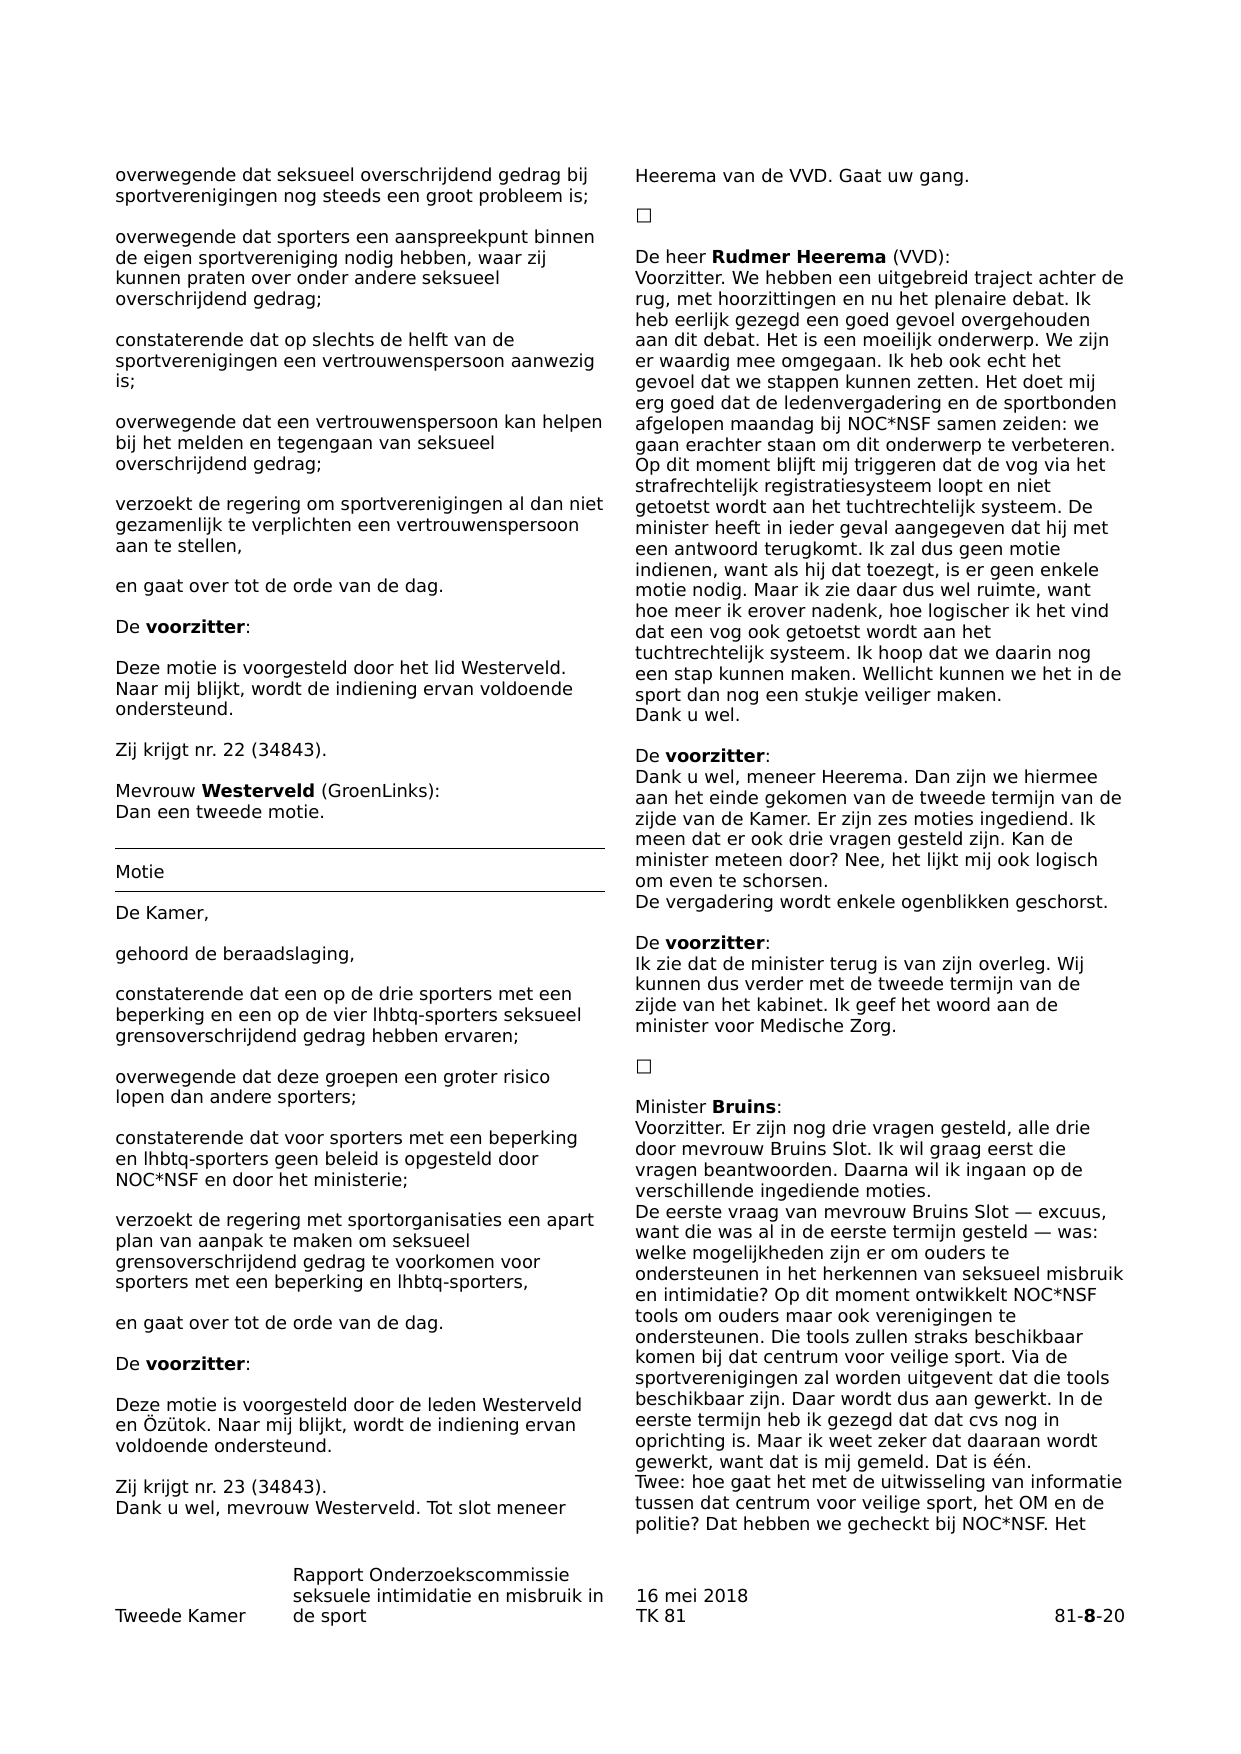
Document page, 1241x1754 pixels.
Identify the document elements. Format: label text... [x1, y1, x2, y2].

text Dank u wel. [635, 705, 1125, 726]
text ⬜ [635, 206, 1125, 227]
text De voorzitter: [635, 932, 1125, 953]
text ⬜ [635, 1057, 1125, 1077]
text overwegende dat deze groepen een groter risico lopen dan andere sporters; [115, 1066, 605, 1108]
text De eerste vraag van mevrouw Bruins Slot — excuus, want die was al in de eerste termijn gesteld — was: welke mogelijkheden zijn er om ouders te ondersteunen in het herkennen van seksueel misbruik en intimidatie? Op dit moment ontwikkelt NOC*NSF tools om ouders maar ook verenigingen te ondersteunen. Die tools zullen straks beschikbaar komen bij dat centrum voor veilige sport. Via de sportverenigingen zal worden uitgevent dat die tools beschikbaar zijn. Daar wordt dus aan gewerkt. In de eerste termijn heb ik gezegd dat dat cvs nog in oprichting is. Maar ik weet zeker dat daaraan wordt gewerkt, want dat is mij gemeld. Dat is één. [635, 1201, 1125, 1472]
text overwegende dat sporters een aanspreekpunt binnen de eigen sportvereniging nodig hebben, waar zij kunnen praten over onder andere seksueel overschrijdend gedrag; [115, 227, 605, 310]
text Minister Bruins: [635, 1097, 1125, 1118]
text overwegende dat seksueel overschrijdend gedrag bij sportverenigingen nog steeds een groot probleem is; [115, 165, 605, 207]
text De Kamer, [115, 903, 605, 923]
text Motie [115, 862, 605, 883]
text en gaat over tot de orde van de dag. [115, 1313, 605, 1334]
text verzoekt de regering om sportverenigingen al dan niet gezamenlijk te verplichten een vertrouwenspersoon aan te stellen, [115, 494, 605, 556]
text De heer Rudmer Heerema (VVD): [635, 247, 1125, 268]
text Zij krijgt nr. 23 (34843). [115, 1477, 605, 1497]
text De vergadering wordt enkele ogenblikken geschorst. [635, 892, 1125, 912]
text Zij krijgt nr. 22 (34843). [115, 740, 605, 761]
text Dan een tweede motie. [115, 801, 605, 822]
text constaterende dat op slechts de helft van de sportverenigingen een vertrouwenspersoon aanwezig is; [115, 330, 605, 392]
text Dank u wel, mevrouw Westerveld. Tot slot meneer [115, 1497, 605, 1518]
text gehoord de beraadslaging, [115, 943, 605, 964]
text Mevrouw Westerveld (GroenLinks): [115, 781, 605, 801]
text constaterende dat voor sporters met een beperking en lhbtq-sporters geen beleid is opgesteld door NOC*NSF en door het ministerie; [115, 1128, 605, 1190]
text Voorzitter. Er zijn nog drie vragen gesteld, alle drie door mevrouw Bruins Slot. Ik wil graag eerst die vragen beantwoorden. Daarna wil ik ingaan op de verschillende ingediende moties. [635, 1118, 1125, 1201]
text en gaat over tot de orde van de dag. [115, 576, 605, 597]
text Twee: hoe gaat het met de uitwisseling van informatie tussen dat centrum voor veilige sport, het OM en de politie? Dat hebben we gecheckt bij NOC*NSF. Het [635, 1472, 1125, 1535]
text Deze motie is voorgesteld door het lid Westerveld. Naar mij blijkt, wordt de indiening ervan voldoende ondersteund. [115, 658, 605, 720]
text overwegende dat een vertrouwenspersoon kan helpen bij het melden en tegengaan van seksueel overschrijdend gedrag; [115, 412, 605, 474]
text De voorzitter: [115, 617, 605, 638]
text verzoekt de regering met sportorganisaties een apart plan van aanpak te maken om seksueel grensoverschrijdend gedrag te voorkomen voor sporters met een beperking en lhbtq-sporters, [115, 1210, 605, 1293]
text constaterende dat een op de drie sporters met een beperking en een op de vier lhbtq-sporters seksueel grensoverschrijdend gedrag hebben ervaren; [115, 984, 605, 1046]
text Heerema van de VVD. Gaat uw gang. [635, 165, 1125, 186]
text Dank u wel, meneer Heerema. Dan zijn we hiermee aan het einde gekomen van de tweede termijn van de zijde van de Kamer. Er zijn zes moties ingediend. Ik meen dat er ook drie vragen gesteld zijn. Kan de minister meteen door? Nee, het lijkt mij ook logisch om even te schorsen. [635, 767, 1125, 892]
text De voorzitter: [115, 1354, 605, 1374]
text Ik zie dat de minister terug is van zijn overleg. Wij kunnen dus verder met de tweede termijn van de zijde van het kabinet. Ik geef het woord aan de minister voor Medische Zorg. [635, 953, 1125, 1037]
text Deze motie is voorgesteld door de leden Westerveld en Özütok. Naar mij blijkt, wordt de indiening ervan voldoende ondersteund. [115, 1394, 605, 1457]
text Voorzitter. We hebben een uitgebreid traject achter de rug, met hoorzittingen en nu het plenaire debat. Ik heb eerlijk gezegd een goed gevoel overgehouden aan dit debat. Het is een moeilijk onderwerp. We zijn er waardig mee omgegaan. Ik heb ook echt het gevoel dat we stappen kunnen zetten. Het doet mij erg goed dat de ledenvergadering en de sportbonden afgelopen maandag bij NOC*NSF samen zeiden: we gaan erachter staan om dit onderwerp te verbeteren. Op dit moment blijft mij triggeren dat de vog via het strafrechtelijk registratiesysteem loopt en niet getoetst wordt aan het tuchtrechtelijk systeem. De minister heeft in ieder geval aangegeven dat hij met een antwoord terugkomt. Ik zal dus geen motie indienen, want als hij dat toezegt, is er geen enkele motie nodig. Maar ik zie daar dus wel ruimte, want hoe meer ik erover nadenk, hoe logischer ik het vind dat een vog ook getoetst wordt aan het tuchtrechtelijk systeem. Ik hoop dat we daarin nog een stap kunnen maken. Wellicht kunnen we het in de sport dan nog een stukje veiliger maken. [635, 268, 1125, 705]
text De voorzitter: [635, 746, 1125, 767]
